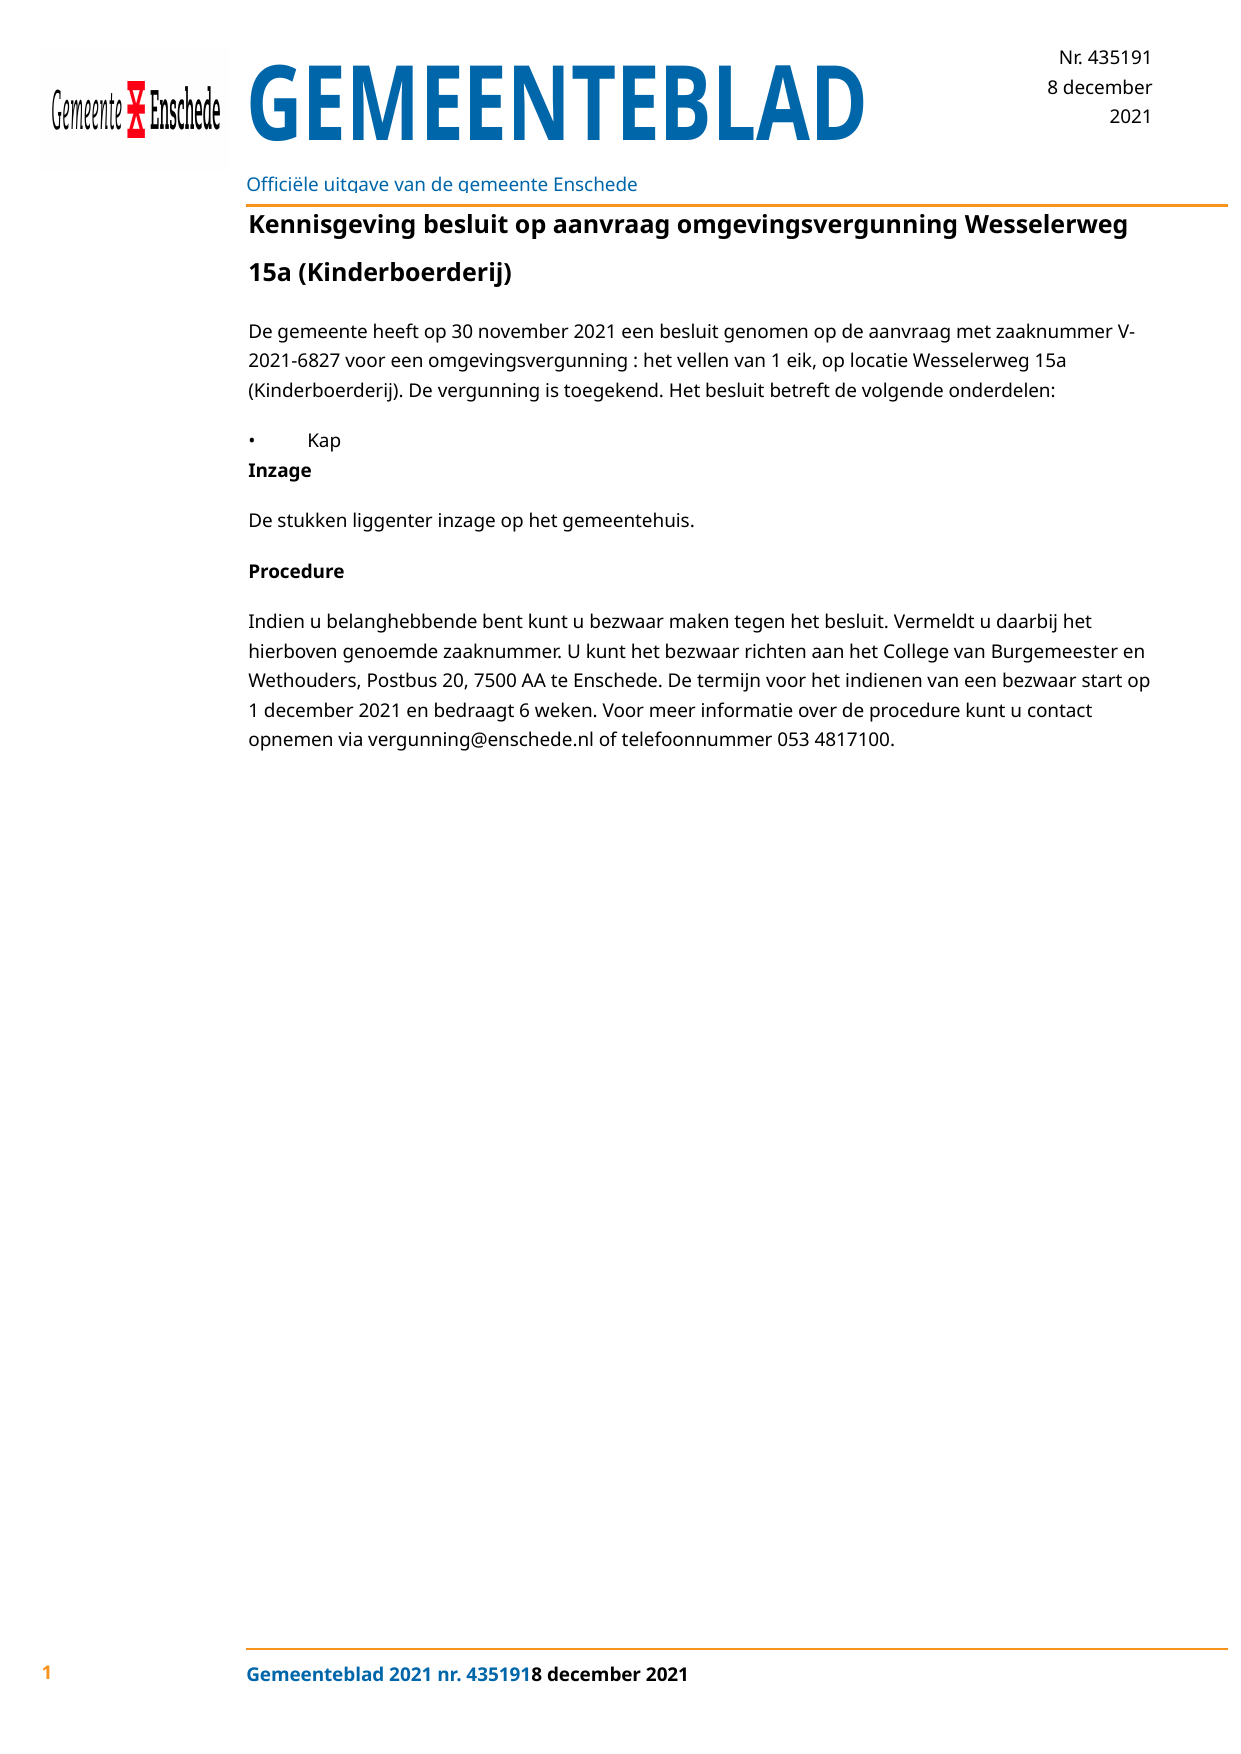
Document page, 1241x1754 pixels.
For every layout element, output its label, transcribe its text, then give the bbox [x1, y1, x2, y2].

text Inzage [248, 457, 1152, 483]
picture [41, 47, 231, 172]
text Procedure [248, 558, 1152, 584]
text Indien u belanghebbende bent kunt u bezwaar maken tegen het besluit. Vermeldt u daarbij het hierboven genoemde zaaknummer. U kunt het bezwaar richten aan het College van Burgemees­ter en Wethouders, Postbus 20, 7500 AA te Enschede. De termijn voor het indienen van een bezwaar start op 1 december 2021 en bedraagt 6 weken. Voor meer informatie over de procedure kunt u contact opnemen via vergunning@enschede.nl of telefoonnummer 053 4817100. [248, 608, 1152, 752]
list Kap [248, 427, 1152, 453]
text De gemeente heeft op 30 november 2021 een besluit genomen op de aanvraag met zaaknummer V-2021-6827 voor een omgevingsvergunning : het vellen van 1 eik, op locatie Wesselerweg 15a (Kinderboerderij). De vergunning is toegekend. Het besluit betreft de volgende onderdelen: [248, 318, 1152, 403]
text De stukken liggenter inzage op het gemeentehuis. [248, 507, 1152, 533]
text Kennisgeving besluit op aanvraag omgevingsvergunning Wesselerweg 15a (Kinderboerderij) [248, 207, 1152, 288]
